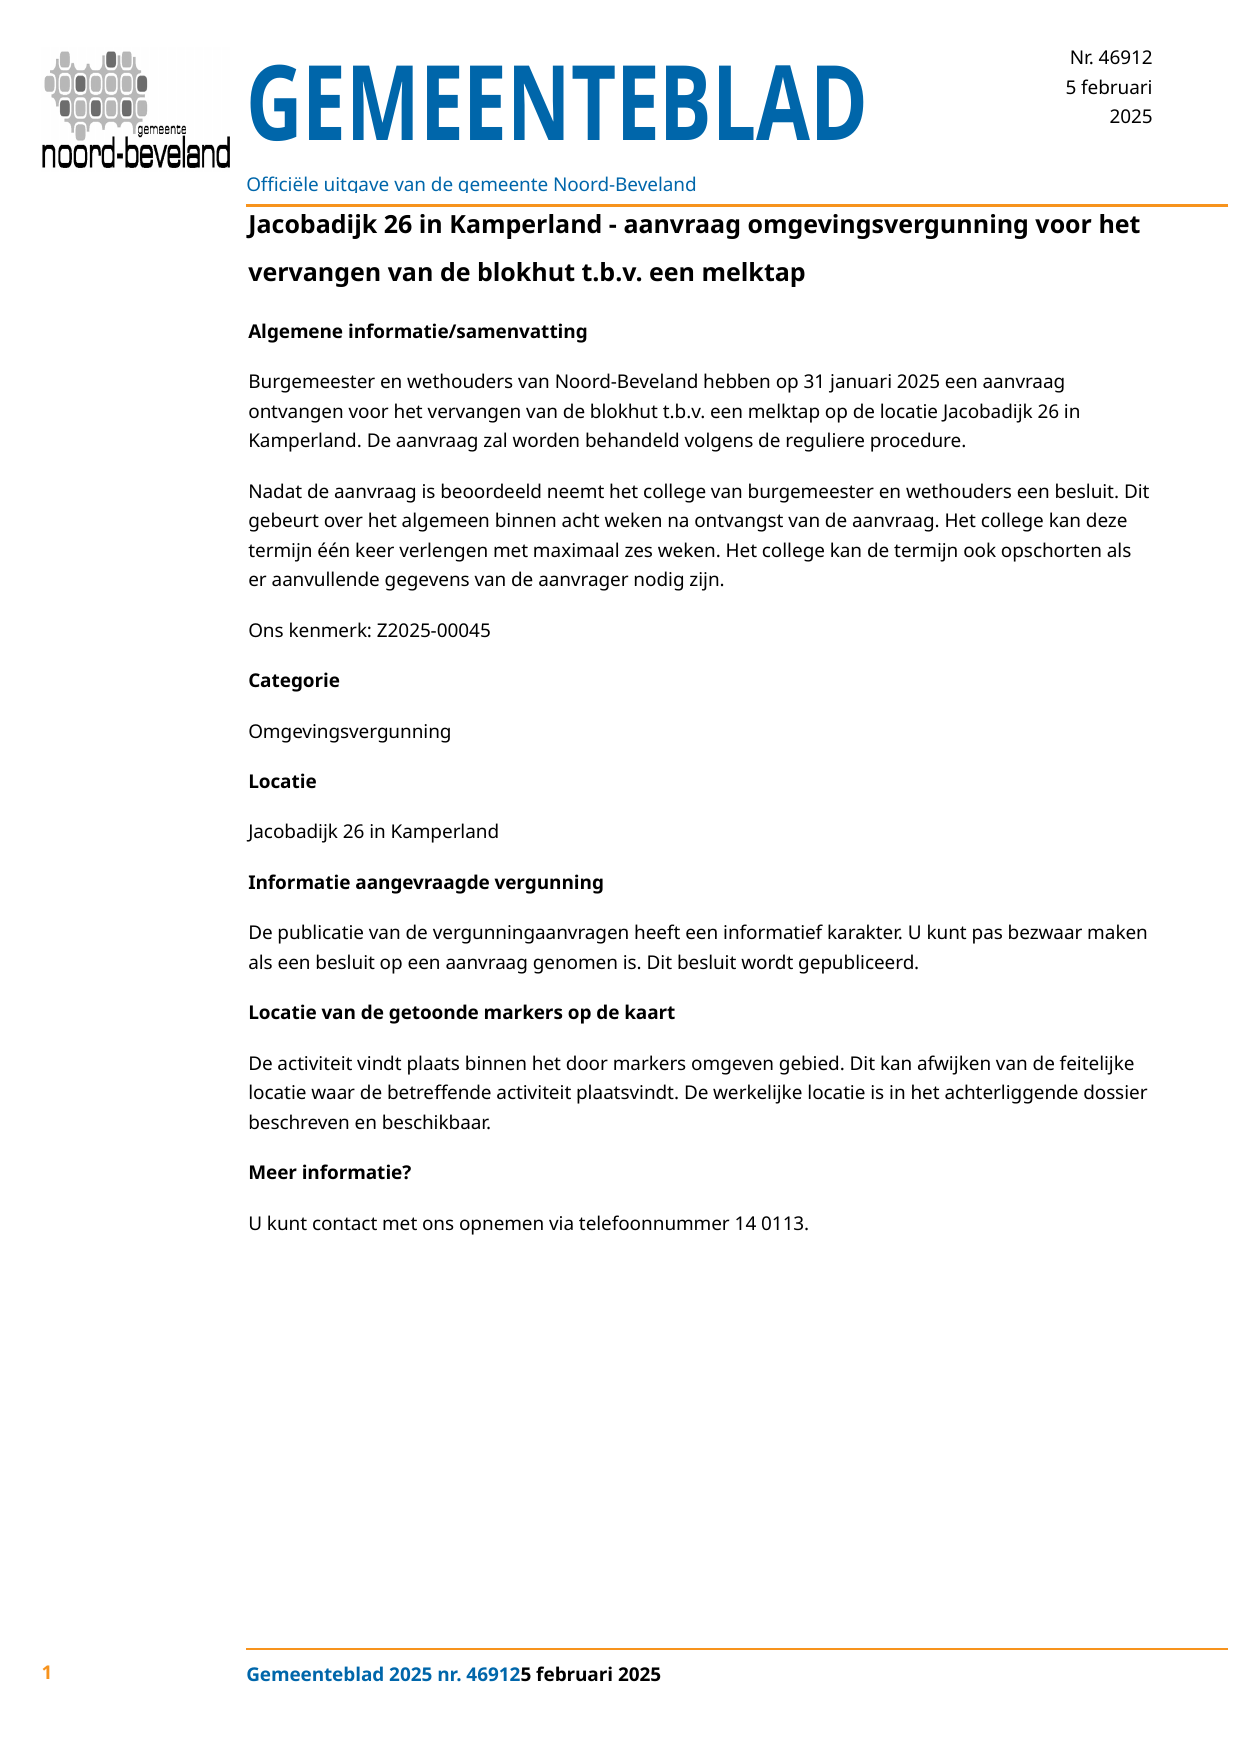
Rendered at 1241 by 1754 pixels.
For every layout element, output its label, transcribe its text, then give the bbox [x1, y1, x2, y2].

picture [41, 47, 231, 172]
text U kunt contact met ons opnemen via telefoonnummer 14 0113. [248, 1210, 1152, 1236]
text Categorie [248, 667, 1152, 693]
text Jacobadijk 26 in Kamperland - aanvraag omgevingsvergunning voor het vervangen van de blokhut t.b.v. een melktap [248, 207, 1152, 288]
text Algemene informatie/samenvatting [248, 318, 1152, 344]
text Omgevingsvergunning [248, 718, 1152, 744]
text De publicatie van de vergunningaanvragen heeft een informatief karakter. U kunt pas bezwaar maken als een besluit op een aanvraag genomen is. Dit besluit wordt gepubliceerd. [248, 919, 1152, 975]
text Jacobadijk 26 in Kamperland [248, 819, 1152, 844]
text Informatie aangevraagde vergunning [248, 869, 1152, 895]
text Locatie [248, 768, 1152, 794]
text De activiteit vindt plaats binnen het door markers omgeven gebied. Dit kan afwijken van de feitelijke locatie waar de betreffende activiteit plaatsvindt. De werkelijke locatie is in het achterliggende dossier beschreven en beschikbaar. [248, 1050, 1152, 1135]
text Ons kenmerk: Z2025-00045 [248, 617, 1152, 643]
text Nadat de aanvraag is beoordeeld neemt het college van burgemeester en wethouders een besluit. Dit gebeurt over het algemeen binnen acht weken na ontvangst van de aanvraag. Het college kan deze termijn één keer verlengen met maximaal zes weken. Het college kan de termijn ook opschorten als er aanvullende gegevens van de aanvrager nodig zijn. [248, 478, 1152, 592]
text Meer informatie? [248, 1159, 1152, 1185]
text Burgemeester en wethouders van Noord-Beveland hebben op 31 januari 2025 een aanvraag ontvangen voor het vervangen van de blokhut t.b.v. een melktap op de locatie Jacobadijk 26 in Kamperland. De aanvraag zal worden behandeld volgens de reguliere procedure. [248, 368, 1152, 453]
text Locatie van de getoonde markers op de kaart [248, 999, 1152, 1025]
